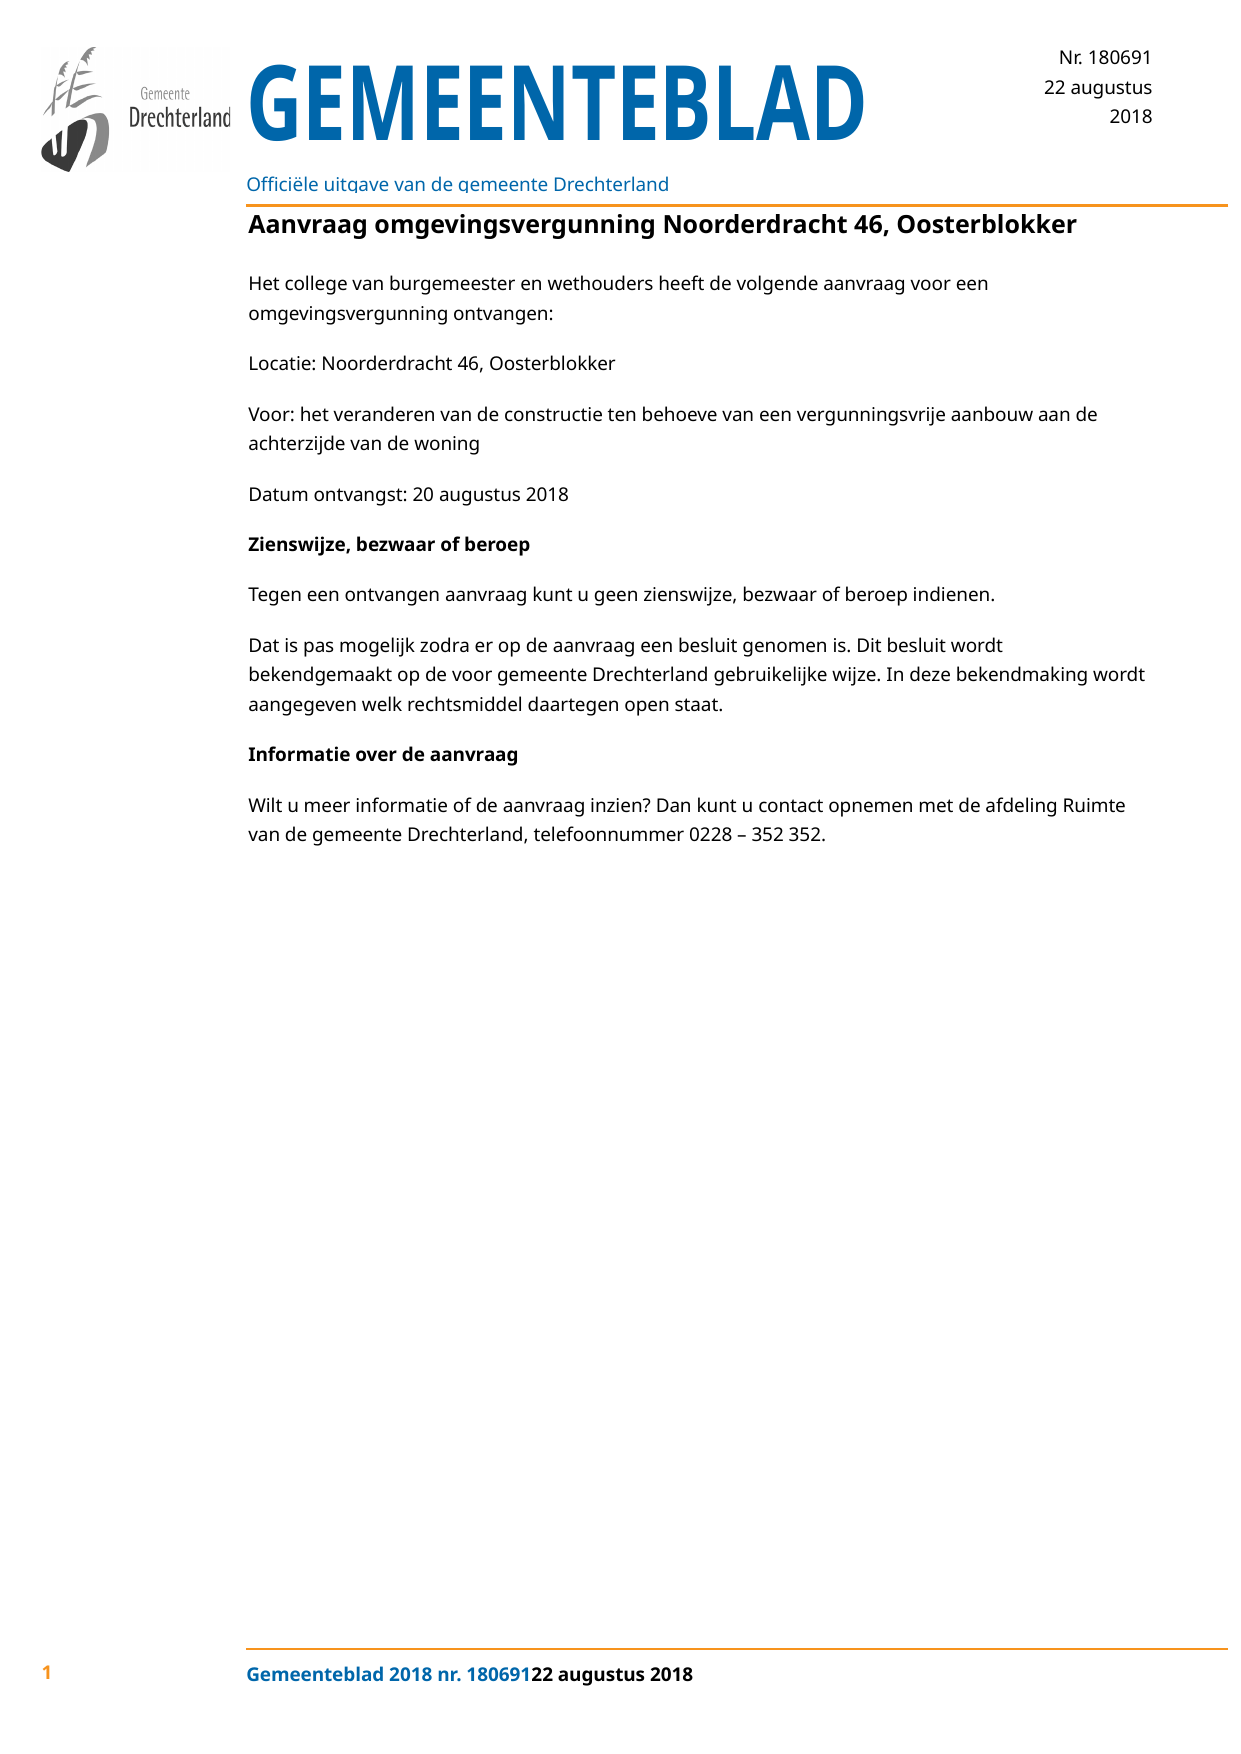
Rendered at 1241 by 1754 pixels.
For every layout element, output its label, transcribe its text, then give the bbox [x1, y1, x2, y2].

text Informatie over de aanvraag [248, 742, 1152, 767]
text Het college van burgemeester en wethouders heeft de volgende aanvraag voor een omgevingsvergunning ontvangen: [248, 270, 1152, 326]
text Aanvraag omgevingsvergunning Noorderdracht 46, Oosterblokker [248, 207, 1152, 241]
text Voor: het veranderen van de constructie ten behoeve van een vergunningsvrije aanbouw aan de achterzijde van de woning [248, 401, 1152, 456]
text Zienswijze, bezwaar of beroep [248, 531, 1152, 557]
text Tegen een ontvangen aanvraag kunt u geen zienswijze, bezwaar of beroep indienen. [248, 582, 1152, 607]
text Dat is pas mogelijk zodra er op de aanvraag een besluit genomen is. Dit besluit wordt bekendgemaakt op de voor gemeente Drechterland gebruikelijke wijze. In deze bekendmaking wordt aangegeven welk rechtsmiddel daartegen open staat. [248, 632, 1152, 717]
text Datum ontvangst: 20 augustus 2018 [248, 481, 1152, 506]
text Locatie: Noorderdracht 46, Oosterblokker [248, 350, 1152, 376]
picture [41, 47, 231, 172]
text Wilt u meer informatie of de aanvraag inzien? Dan kunt u contact opnemen met de afdeling Ruimte van de gemeente Drechterland, telefoonnummer 0228 – 352 352. [248, 792, 1152, 847]
